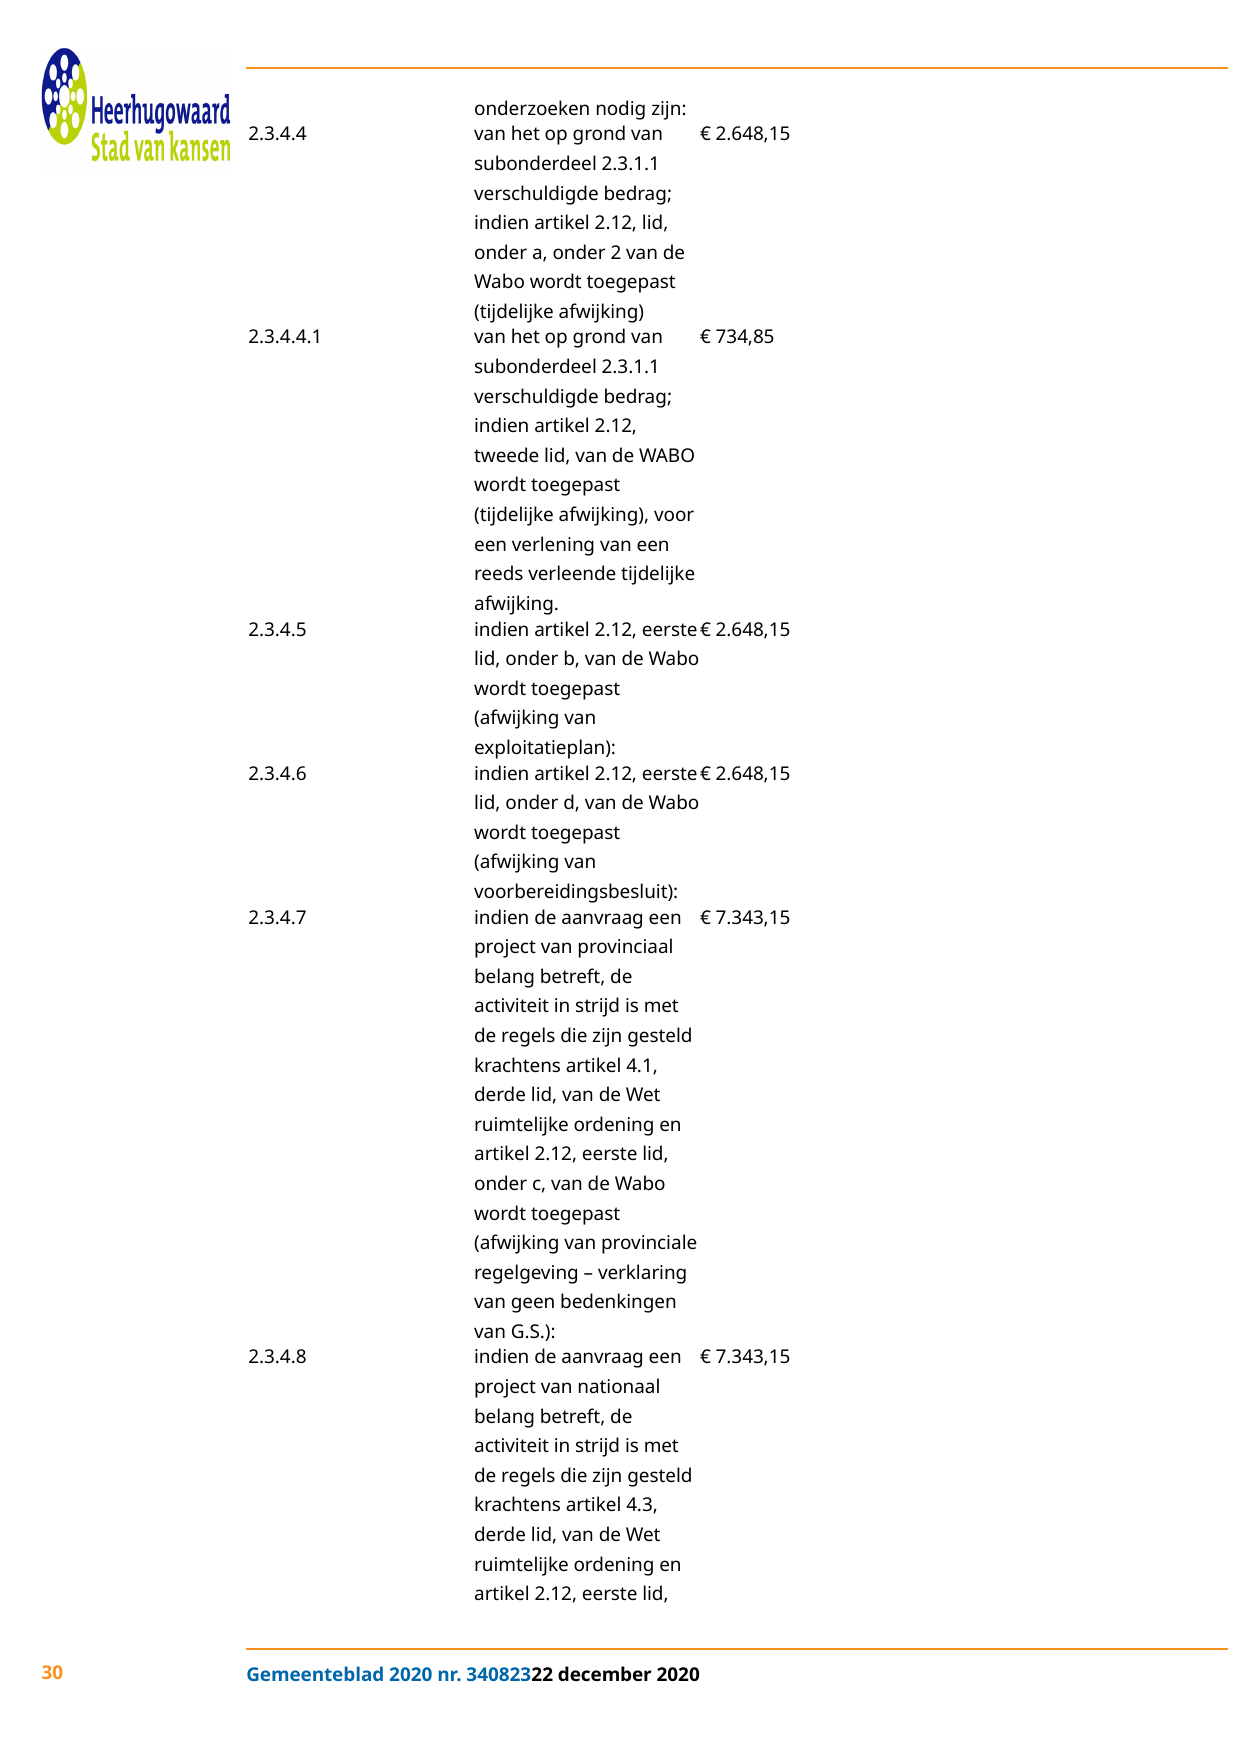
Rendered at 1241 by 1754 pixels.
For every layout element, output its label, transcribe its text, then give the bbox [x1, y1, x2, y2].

table_cell indien artikel 2.12, eerste lid, onder b, van de Wabo wordt toegepast (afwijking van exploitatieplan): [474, 616, 700, 760]
table_cell [248, 95, 474, 121]
table_cell € 7.343,15 [700, 1344, 926, 1606]
table_cell 2.3.4.4.1 [248, 324, 474, 616]
table_cell van het op grond van subonderdeel 2.3.1.1 verschuldigde bedrag; indien artikel 2.12, lid, onder a, onder 2 van de Wabo wordt toegepast (tijdelijke afwijking) [474, 121, 700, 324]
table_cell 2.3.4.4 [248, 121, 474, 324]
table_cell 2.3.4.7 [248, 904, 474, 1344]
table_cell [926, 904, 1152, 1344]
table_cell [926, 324, 1152, 616]
table_cell [926, 95, 1152, 121]
table_cell indien artikel 2.12, eerste lid, onder d, van de Wabo wordt toegepast (afwijking van voorbereidingsbesluit): [474, 760, 700, 904]
table_cell € 2.648,15 [700, 760, 926, 904]
picture [41, 47, 231, 172]
table_cell 2.3.4.8 [248, 1344, 474, 1606]
table_cell € 2.648,15 [700, 121, 926, 324]
table_cell € 734,85 [700, 324, 926, 616]
table_cell € 2.648,15 [700, 616, 926, 760]
table_cell [700, 95, 926, 121]
table_cell [926, 1344, 1152, 1606]
table_cell 2.3.4.5 [248, 616, 474, 760]
table_cell [926, 616, 1152, 760]
table_cell van het op grond van subonderdeel 2.3.1.1 verschuldigde bedrag; indien artikel 2.12, tweede lid, van de WABO wordt toegepast (tijdelijke afwijking), voor een verlening van een reeds verleende tijdelijke afwijking. [474, 324, 700, 616]
table_cell onderzoeken nodig zijn: [474, 95, 700, 121]
table_cell [926, 121, 1152, 324]
table_cell [926, 760, 1152, 904]
table_cell indien de aanvraag een project van nationaal belang betreft, de activiteit in strijd is met de regels die zijn gesteld krachtens artikel 4.3, derde lid, van de Wet ruimtelijke ordening en artikel 2.12, eerste lid, [474, 1344, 700, 1606]
table_cell indien de aanvraag een project van provinciaal belang betreft, de activiteit in strijd is met de regels die zijn gesteld krachtens artikel 4.1, derde lid, van de Wet ruimtelijke ordening en artikel 2.12, eerste lid, onder c, van de Wabo wordt toegepast (afwijking van provinciale regelgeving – verklaring van geen bedenkingen van G.S.): [474, 904, 700, 1344]
table_cell 2.3.4.6 [248, 760, 474, 904]
table_cell € 7.343,15 [700, 904, 926, 1344]
